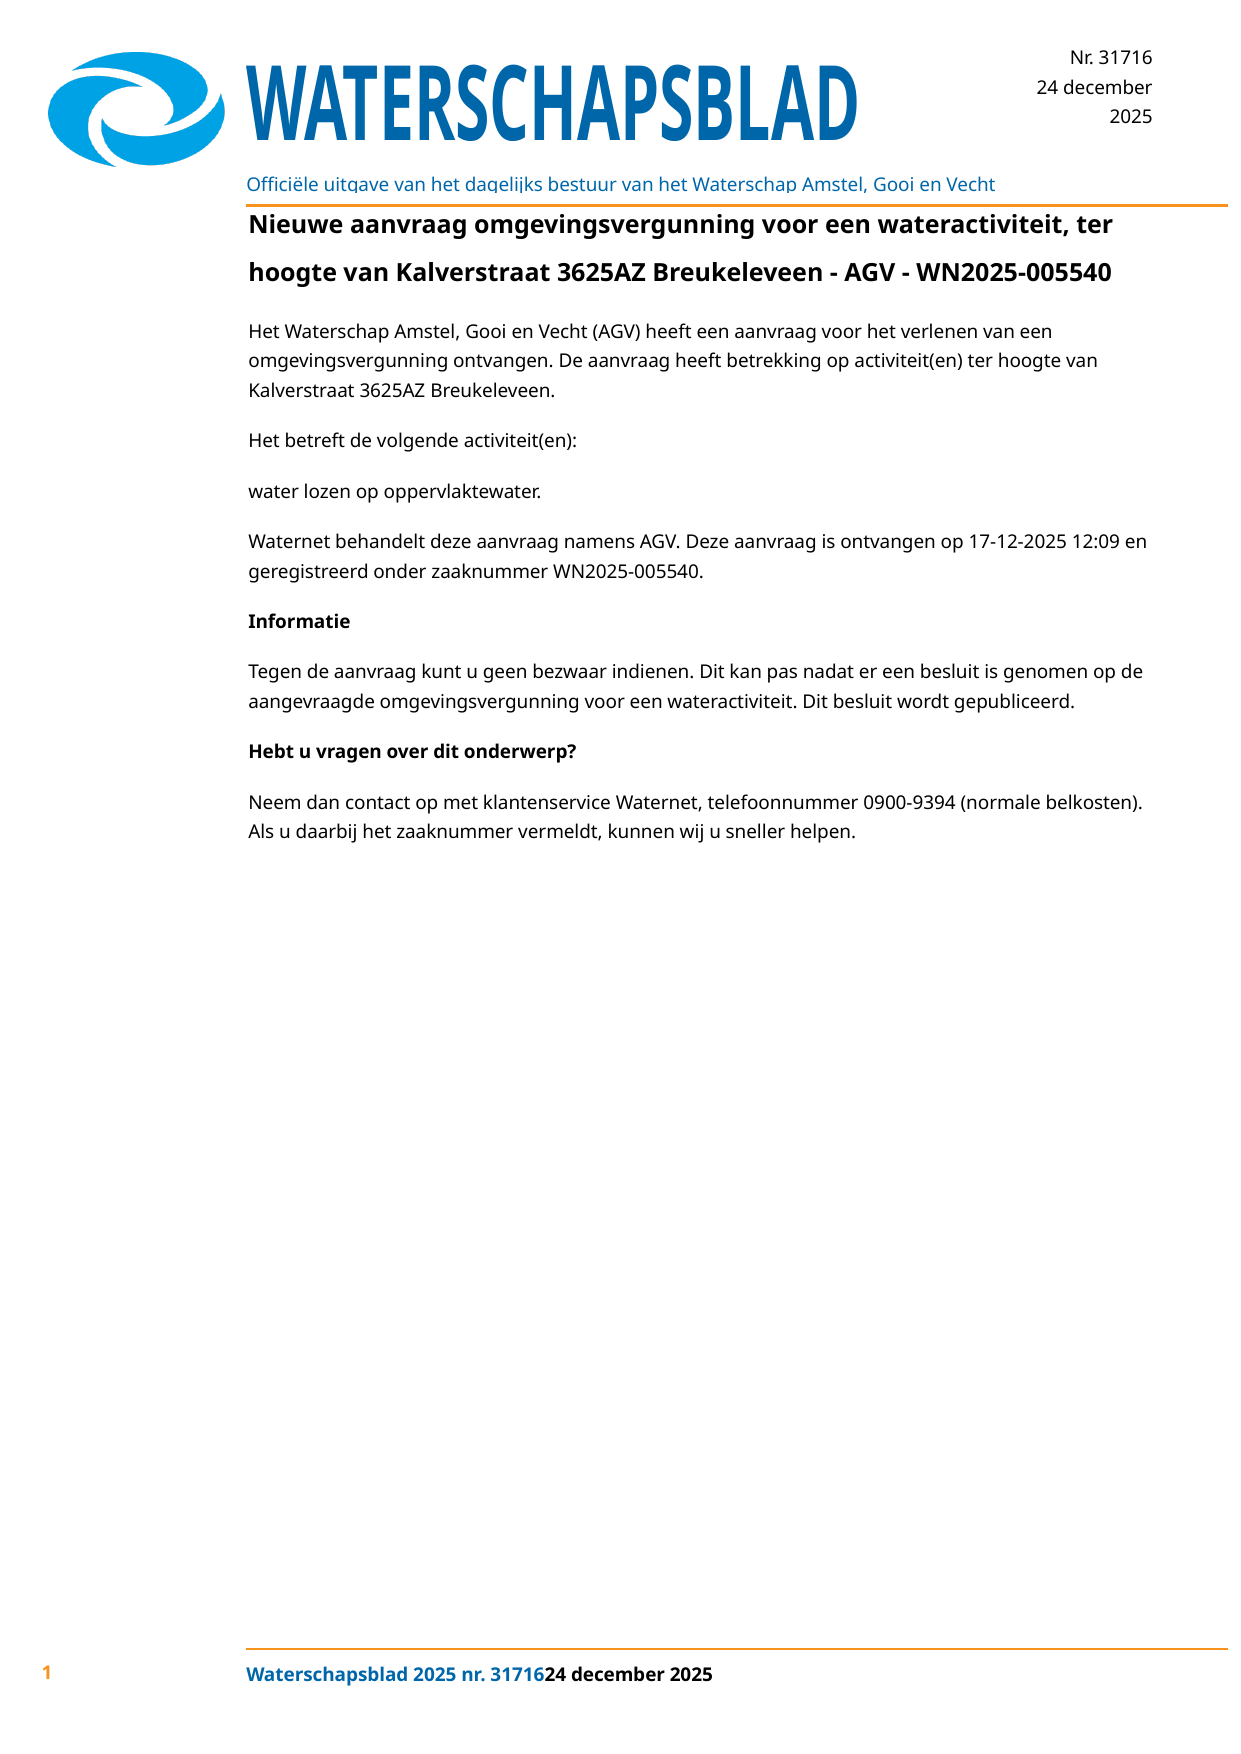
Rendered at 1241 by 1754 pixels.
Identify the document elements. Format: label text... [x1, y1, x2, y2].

text Neem dan contact op met klantenservice Waternet, telefoonnummer 0900-9394 (normale belkosten). Als u daarbij het zaaknummer vermeldt, kunnen wij u sneller helpen. [248, 789, 1152, 844]
text Tegen de aanvraag kunt u geen bezwaar indienen. Dit kan pas nadat er een besluit is genomen op de aangevraagde omgevingsvergunning voor een wateractiviteit. Dit besluit wordt gepubliceerd. [248, 659, 1152, 714]
text Het betreft de volgende activiteit(en): [248, 427, 1152, 453]
text Hebt u vragen over dit onderwerp? [248, 739, 1152, 764]
text water lozen op oppervlaktewater. [248, 478, 1152, 504]
text Waternet behandelt deze aanvraag namens AGV. Deze aanvraag is ontvangen op 17-12-2025 12:09 en geregistreerd onder zaaknummer WN2025-005540. [248, 528, 1152, 584]
picture [41, 47, 231, 172]
text Nieuwe aanvraag omgevingsvergunning voor een wateractiviteit, ter hoogte van Kalverstraat 3625AZ Breukeleveen - AGV - WN2025-005540 [248, 207, 1152, 288]
text Informatie [248, 608, 1152, 634]
text Het Waterschap Amstel, Gooi en Vecht (AGV) heeft een aanvraag voor het verlenen van een omgevingsvergunning ontvangen. De aanvraag heeft betrekking op activiteit(en) ter hoogte van Kalverstraat 3625AZ Breukeleveen. [248, 318, 1152, 403]
